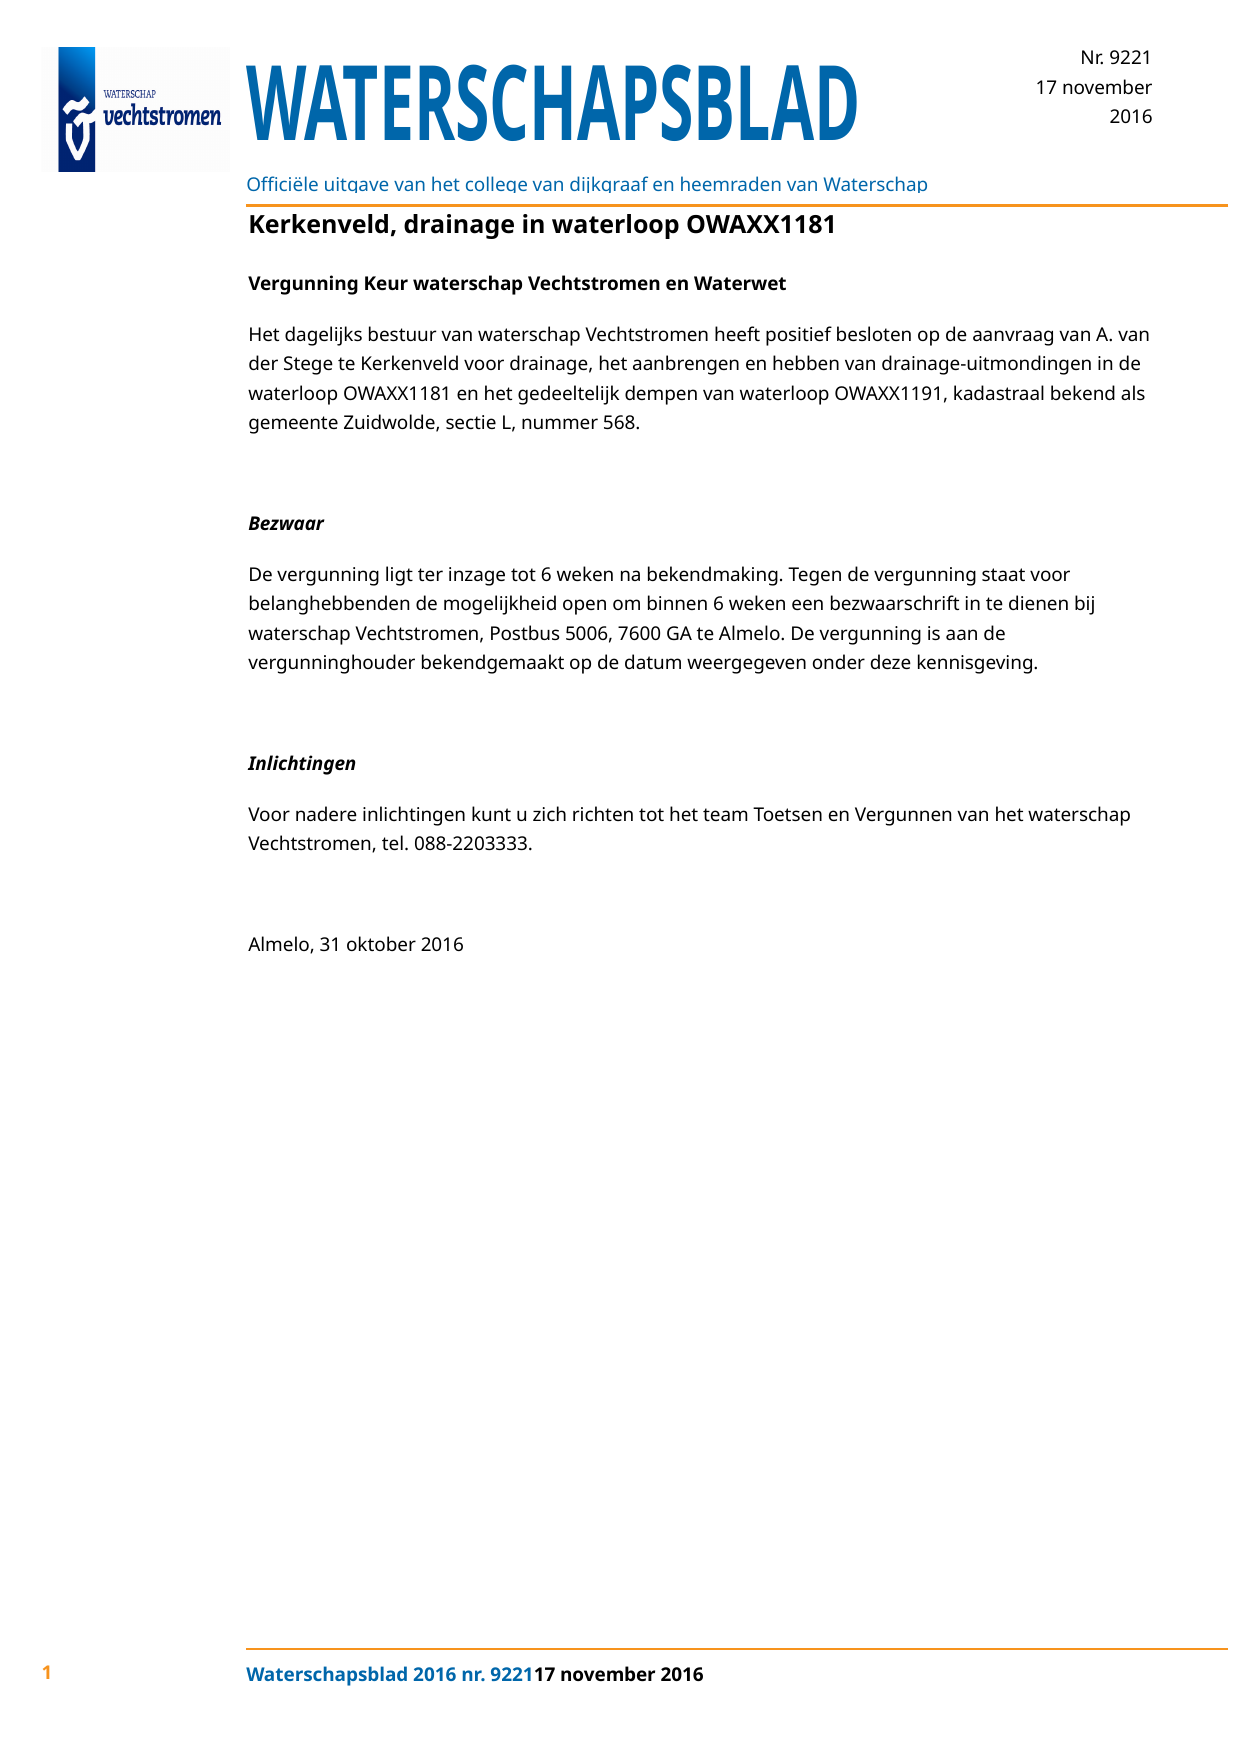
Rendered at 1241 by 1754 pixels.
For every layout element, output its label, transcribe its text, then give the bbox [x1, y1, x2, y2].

text Bezwaar [248, 510, 1152, 536]
text Voor nadere inlichtingen kunt u zich richten tot het team Toetsen en Vergunnen van het waterschap Vechtstromen, tel. 088-2203333. [248, 801, 1152, 856]
text Kerkenveld, drainage in waterloop OWAXX1181 [248, 207, 1152, 241]
text Vergunning Keur waterschap Vechtstromen en Waterwet [248, 270, 1152, 296]
text Almelo, 31 oktober 2016 [248, 931, 1152, 957]
text Inlichtingen [248, 750, 1152, 776]
picture [41, 47, 231, 172]
text De vergunning ligt ter inzage tot 6 weken na bekendmaking. Tegen de vergunning staat voor belanghebbenden de mogelijkheid open om binnen 6 weken een bezwaarschrift in te dienen bij waterschap Vechtstromen, Postbus 5006, 7600 GA te Almelo. De vergunning is aan de vergunninghouder bekendgemaakt op de datum weergegeven onder deze kennisgeving. [248, 561, 1152, 675]
text Het dagelijks bestuur van waterschap Vechtstromen heeft positief besloten op de aanvraag van A. van der Stege te Kerkenveld voor drainage, het aanbrengen en hebben van drainage-uitmondingen in de waterloop OWAXX1181 en het gedeeltelijk dempen van waterloop OWAXX1191, kadastraal bekend als gemeente Zuidwolde, sectie L, nummer 568. [248, 321, 1152, 435]
